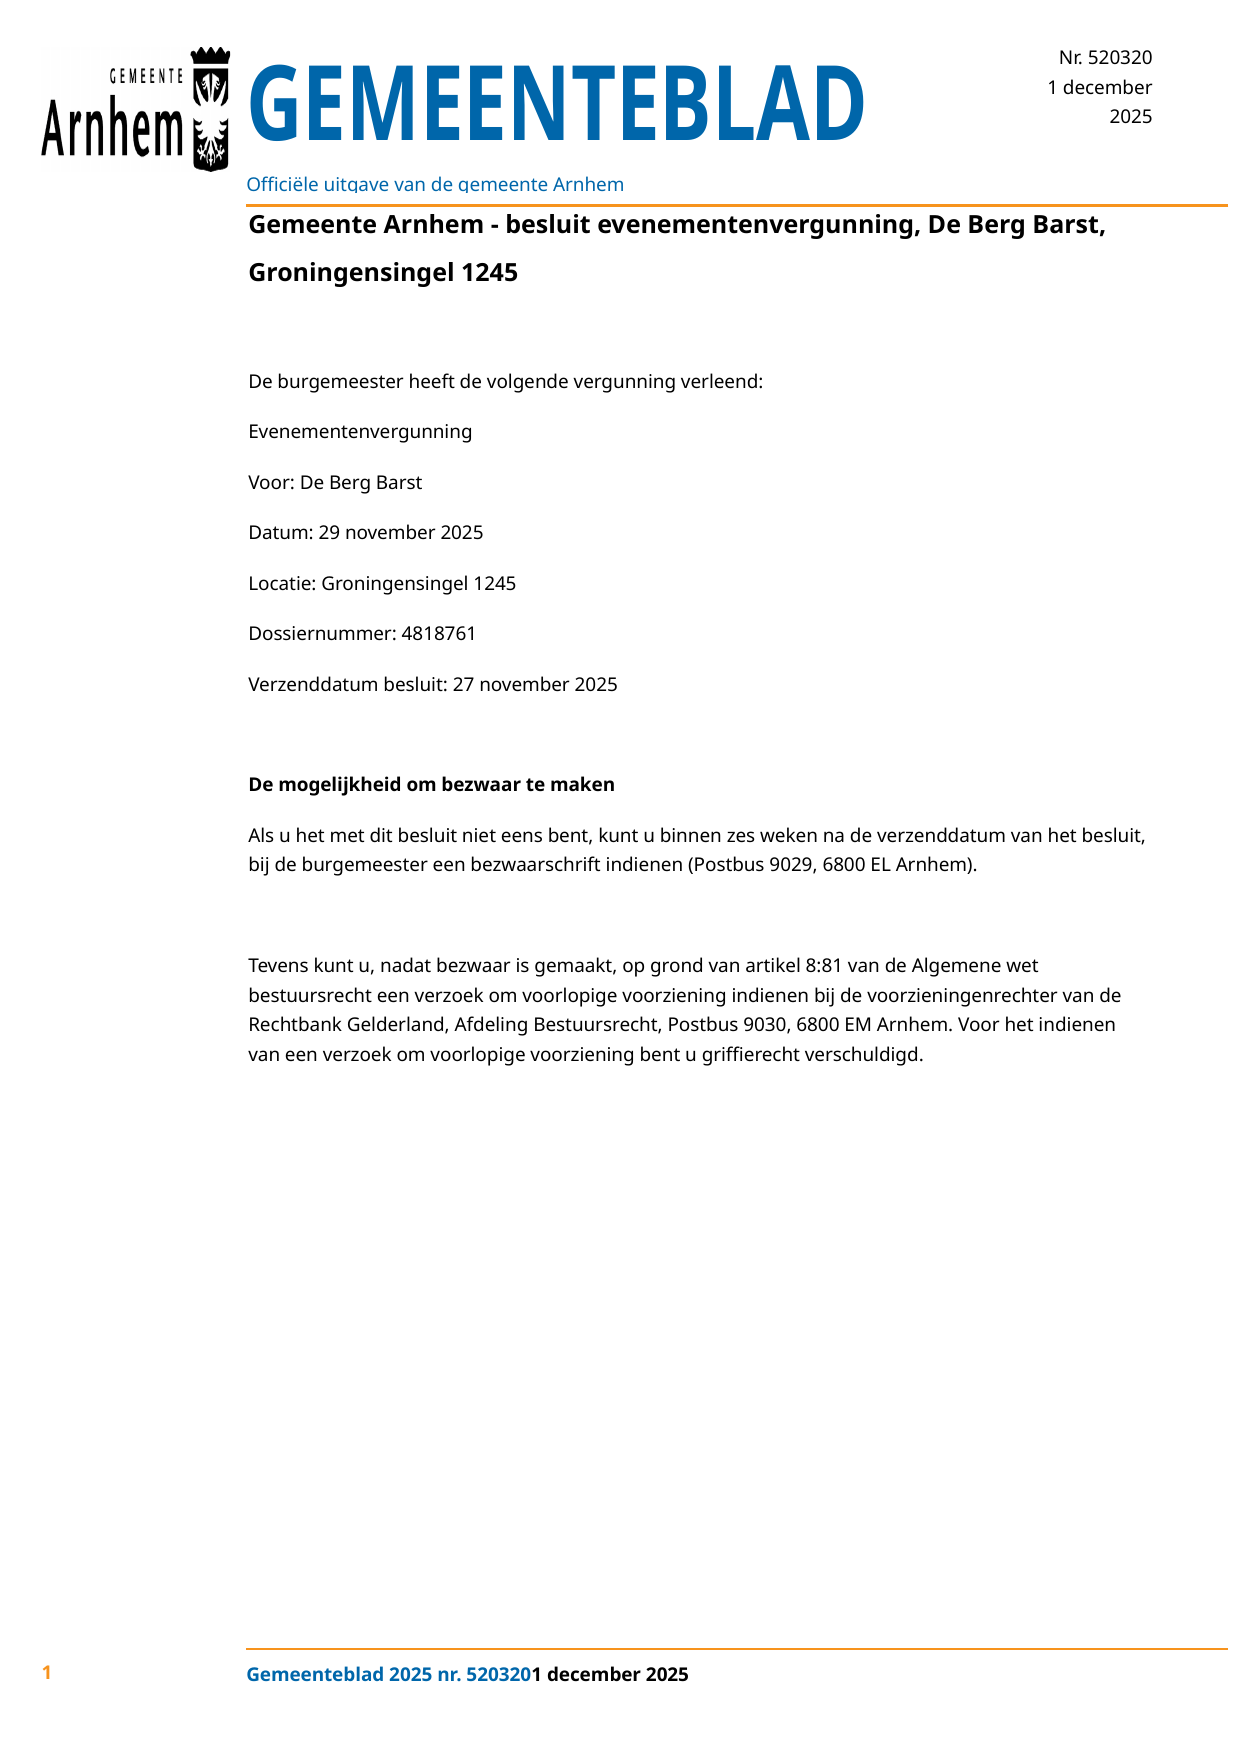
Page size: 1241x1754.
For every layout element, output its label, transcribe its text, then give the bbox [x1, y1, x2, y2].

picture [41, 47, 231, 172]
text Locatie: Groningensingel 1245 [248, 570, 1152, 596]
text Gemeente Arnhem - besluit evenementenvergunning, De Berg Barst, Groningensingel 1245 [248, 207, 1152, 288]
text Als u het met dit besluit niet eens bent, kunt u binnen zes weken na de verzenddatum van het besluit, bij de burgemeester een bezwaarschrift indienen (Postbus 9029, 6800 EL Arnhem). [248, 822, 1152, 877]
text Dossiernummer: 4818761 [248, 620, 1152, 646]
text De burgemeester heeft de volgende vergunning verleend: [248, 368, 1152, 394]
text Verzenddatum besluit: 27 november 2025 [248, 671, 1152, 697]
text Tevens kunt u, nadat bezwaar is gemaakt, op grond van artikel 8:81 van de Algemene wet bestuursrecht een verzoek om voorlopige voorziening indienen bij de voorzieningenrechter van de Rechtbank Gelderland, Afdeling Bestuursrecht, Postbus 9030, 6800 EM Arnhem. Voor het indienen van een verzoek om voorlopige voorziening bent u griffierecht verschuldigd. [248, 952, 1152, 1067]
text De mogelijkheid om bezwaar te maken [248, 772, 1152, 797]
text Voor: De Berg Barst [248, 469, 1152, 495]
text Evenementenvergunning [248, 419, 1152, 444]
text Datum: 29 november 2025 [248, 519, 1152, 545]
